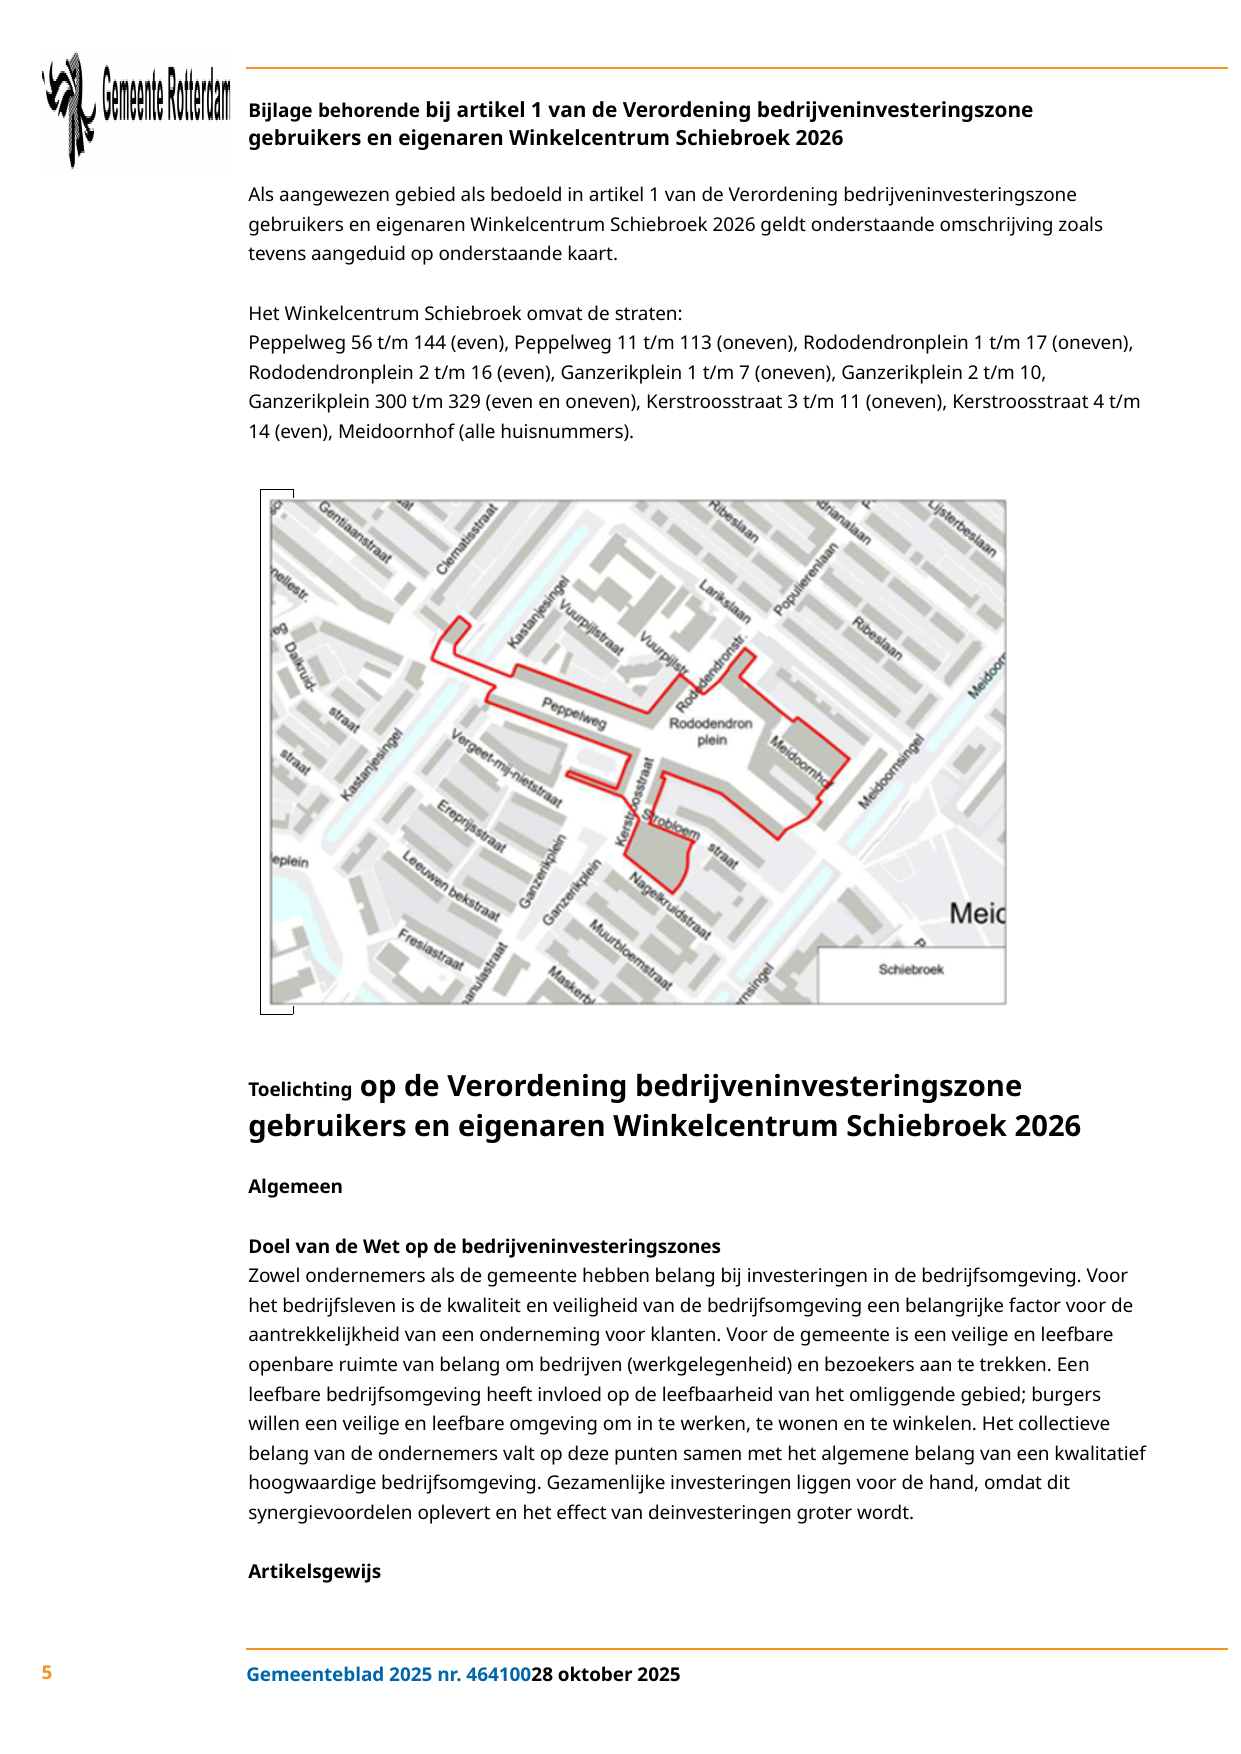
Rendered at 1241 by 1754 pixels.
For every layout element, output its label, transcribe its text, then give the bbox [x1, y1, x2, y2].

text Zowel ondernemers als de gemeente hebben belang bij investeringen in de bedrijfsomgeving. Voor het bedrijfsleven is de kwaliteit en veiligheid van de bedrijfsomgeving een belangrijke factor voor de aantrekkelijkheid van een onderneming voor klanten. Voor de gemeente is een veilige en leefbare openbare ruimte van belang om bedrijven (werkgelegenheid) en bezoekers aan te trekken. Een leefbare bedrijfsomgeving heeft invloed op de leefbaarheid van het omliggende gebied; burgers willen een veilige en leefbare omgeving om in te werken, te wonen en te winkelen. Het collectieve belang van de ondernemers valt op deze punten samen met het algemene belang van een kwalitatief hoogwaardige bedrijfsomgeving. Gezamenlijke investeringen liggen voor de hand, omdat dit synergievoordelen oplevert en het effect van deinvesteringen groter wordt. [248, 1262, 1152, 1525]
text Als aangewezen gebied als bedoeld in artikel 1 van de Verordening bedrijveninvesteringszone gebruikers en eigenaren Winkelcentrum Schiebroek 2026 geldt onderstaande omschrijving zoals tevens aangeduid op onderstaande kaart. [248, 181, 1152, 266]
text Algemeen [248, 1174, 1152, 1199]
text Toelichting op de Verordening bedrijveninvesteringszone gebruikers en eigenaren Winkelcentrum Schiebroek 2026 [248, 1065, 1152, 1144]
text Peppelweg 56 t/m 144 (even), Peppelweg 11 t/m 113 (oneven), Rododendronplein 1 t/m 17 (oneven), Rododendronplein 2 t/m 16 (even), Ganzerikplein 1 t/m 7 (oneven), Ganzerikplein 2 t/m 10, Ganzerikplein 300 t/m 329 (even en oneven), Kerstroosstraat 3 t/m 11 (oneven), Kerstroosstraat 4 t/m 14 (even), Meidoornhof (alle huisnummers). [248, 329, 1152, 444]
picture [268, 498, 1008, 1006]
text Artikelsgewijs [248, 1558, 1152, 1584]
picture [41, 47, 231, 172]
text Bijlage behorende bij artikel 1 van de Verordening bedrijveninvesteringszone gebruikers en eigenaren Winkelcentrum Schiebroek 2026 [248, 95, 1152, 152]
text Doel van de Wet op de bedrijveninvesteringszones [248, 1233, 1152, 1259]
text Het Winkelcentrum Schiebroek omvat de straten: [248, 300, 1152, 325]
